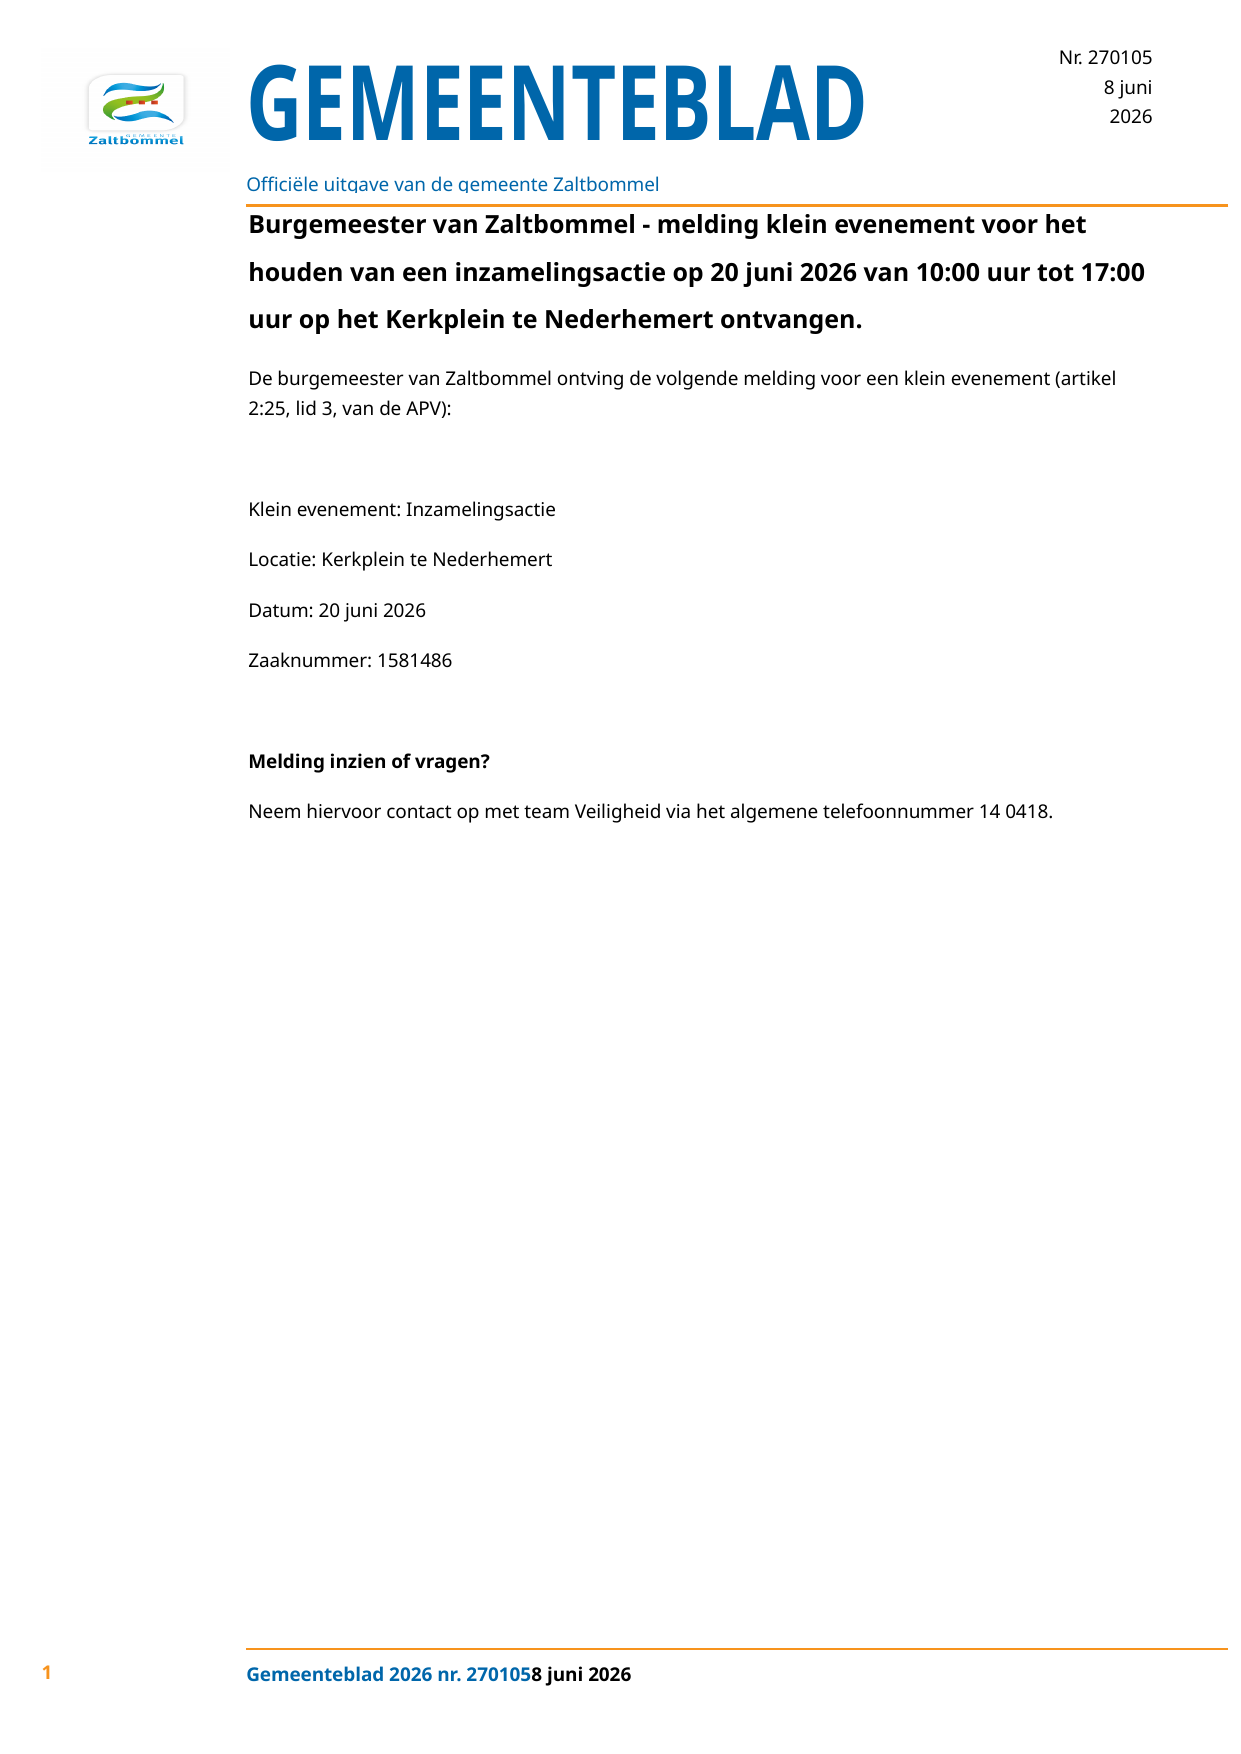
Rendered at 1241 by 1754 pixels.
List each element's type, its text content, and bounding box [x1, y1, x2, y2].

text Melding inzien of vragen? [248, 748, 1152, 774]
text Klein evenement: Inzamelingsactie [248, 496, 1152, 522]
text Zaaknummer: 1581486 [248, 647, 1152, 673]
text Burgemeester van Zaltbommel - melding klein evenement voor het houden van een inzamelingsactie op 20 juni 2026 van 10:00 uur tot 17:00 uur op het Kerkplein te Nederhemert ontvangen. [248, 207, 1152, 336]
text Datum: 20 juni 2026 [248, 597, 1152, 622]
text Neem hiervoor contact op met team Veiligheid via het algemene telefoonnummer 14 0418. [248, 798, 1152, 824]
text De burgemeester van Zaltbommel ontving de volgende melding voor een klein evenement (artikel 2:25, lid 3, van de APV): [248, 366, 1152, 421]
text Locatie: Kerkplein te Nederhemert [248, 546, 1152, 572]
picture [41, 47, 231, 172]
